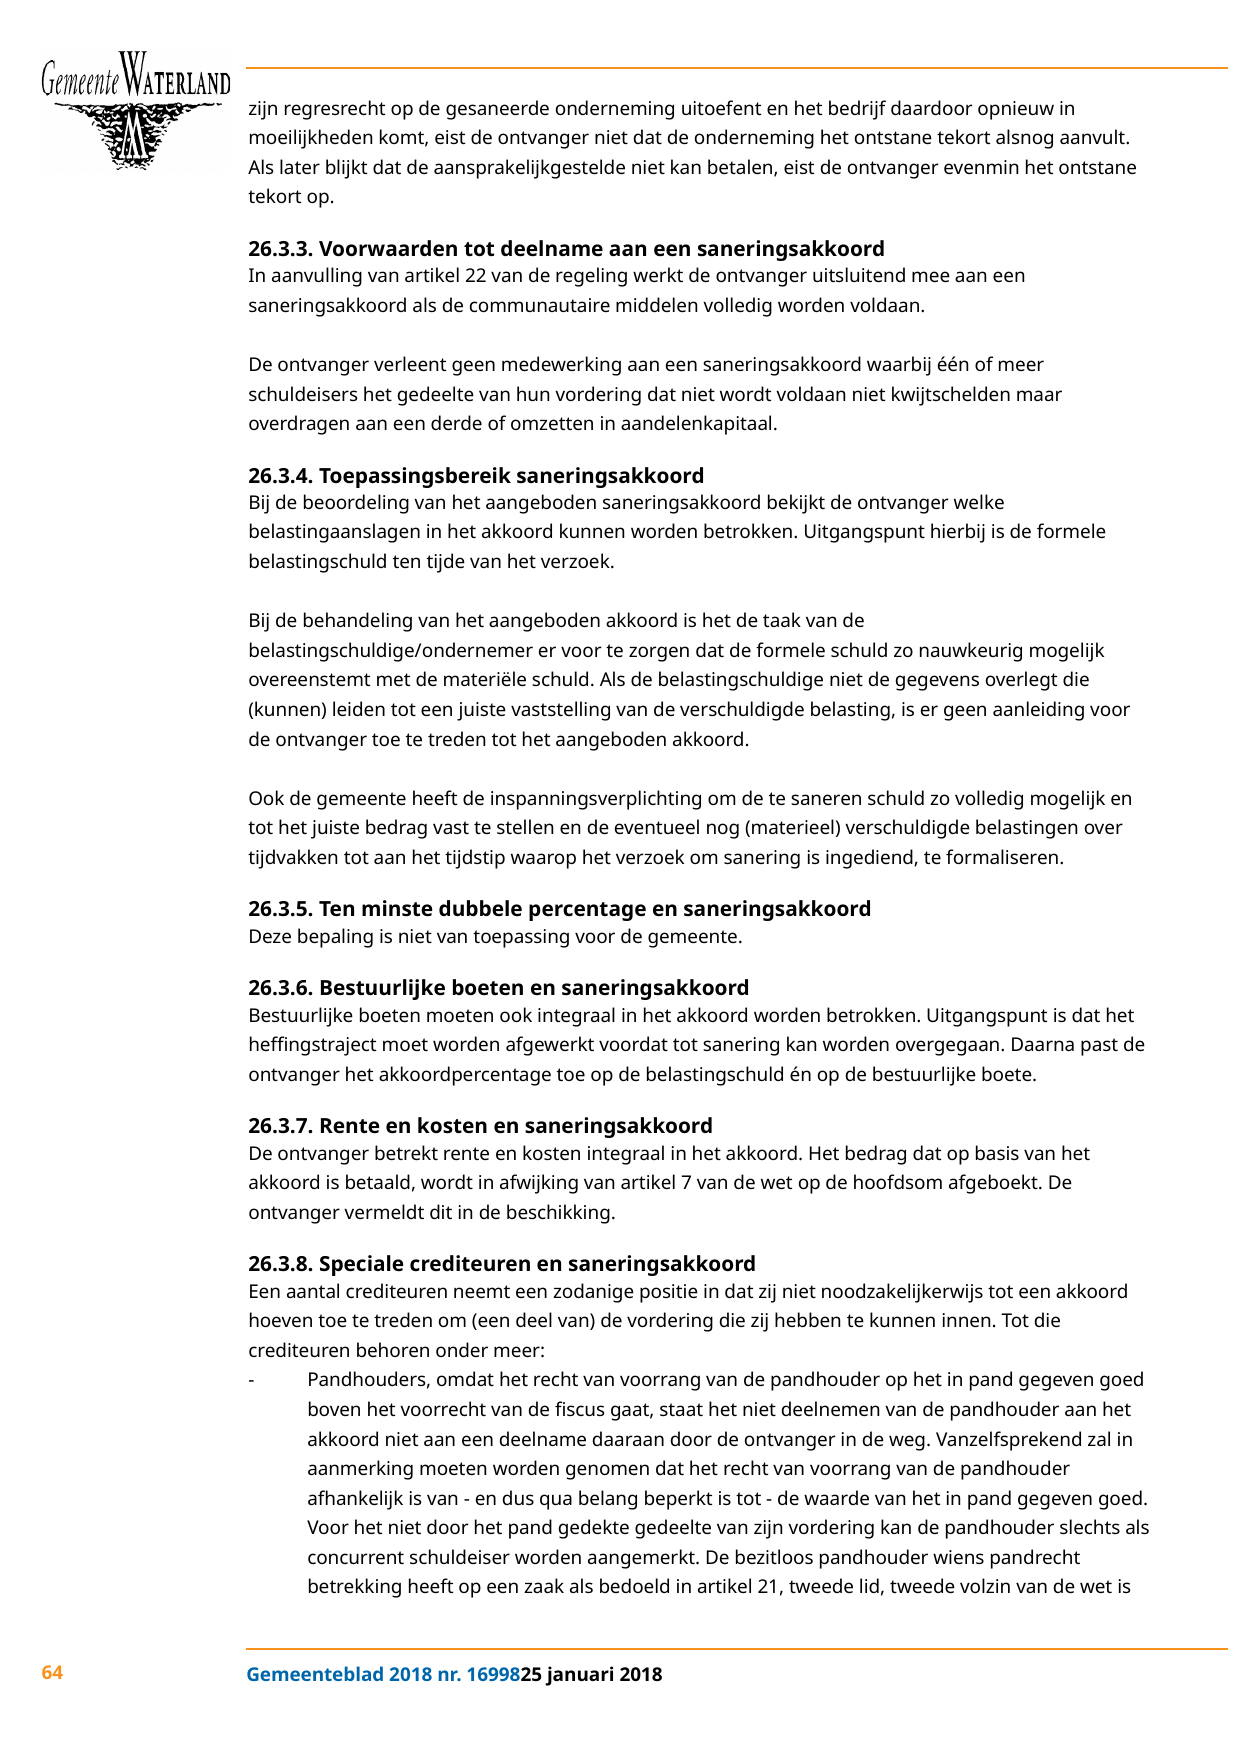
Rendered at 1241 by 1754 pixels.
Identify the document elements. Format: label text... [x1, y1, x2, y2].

text 26.3.3. Voorwaarden tot deelname aan een saneringsakkoord [248, 234, 1152, 262]
text 26.3.5. Ten minste dubbele percentage en saneringsakkoord [248, 894, 1152, 923]
text 26.3.6. Bestuurlijke boeten en saneringsakkoord [248, 973, 1152, 1002]
picture [41, 47, 231, 172]
text 26.3.7. Rente en kosten en saneringsakkoord [248, 1111, 1152, 1140]
text Deze bepaling is niet van toepassing voor de gemeente. [248, 923, 1152, 949]
text Bestuurlijke boeten moeten ook integraal in het akkoord worden betrokken. Uitgangspunt is dat het heffingstraject moet worden afgewerkt voordat tot sanering kan worden overgegaan. Daarna past de ontvanger het akkoordpercentage toe op de belastingschuld én op de bestuurlijke boete. [248, 1002, 1152, 1087]
text De ontvanger betrekt rente en kosten integraal in het akkoord. Het bedrag dat op basis van het akkoord is betaald, wordt in afwijking van artikel 7 van de wet op de hoofdsom afgeboekt. De ontvanger vermeldt dit in de beschikking. [248, 1140, 1152, 1225]
text 26.3.4. Toepassingsbereik saneringsakkoord [248, 461, 1152, 489]
text Bij de behandeling van het aangeboden akkoord is het de taak van de belastingschuldige/ondernemer er voor te zorgen dat de formele schuld zo nauwkeurig mogelijk overeenstemt met de materiële schuld. Als de belastingschuldige niet de gegevens overlegt die (kunnen) leiden tot een juiste vaststelling van de verschuldigde belasting, is er geen aanleiding voor de ontvanger toe te treden tot het aangeboden akkoord. [248, 607, 1152, 752]
text zijn regresrecht op de gesaneerde onderneming uitoefent en het bedrijf daardoor opnieuw in moeilijkheden komt, eist de ontvanger niet dat de onderneming het ontstane tekort alsnog aanvult. Als later blijkt dat de aansprakelijkgestelde niet kan betalen, eist de ontvanger evenmin het ontstane tekort op. [248, 95, 1152, 209]
text Bij de beoordeling van het aangeboden saneringsakkoord bekijkt de ontvanger welke belastingaanslagen in het akkoord kunnen worden betrokken. Uitgangspunt hierbij is de formele belastingschuld ten tijde van het verzoek. [248, 489, 1152, 574]
text 26.3.8. Speciale crediteuren en saneringsakkoord [248, 1249, 1152, 1278]
text De ontvanger verleent geen medewerking aan een saneringsakkoord waarbij één of meer schuldeisers het gedeelte van hun vordering dat niet wordt voldaan niet kwijtschelden maar overdragen aan een derde of omzetten in aandelenkapitaal. [248, 351, 1152, 436]
text Een aantal crediteuren neemt een zodanige positie in dat zij niet noodzakelijkerwijs tot een akkoord hoeven toe te treden om (een deel van) de vordering die zij hebben te kunnen innen. Tot die crediteuren behoren onder meer: [248, 1278, 1152, 1363]
text In aanvulling van artikel 22 van de regeling werkt de ontvanger uitsluitend mee aan een saneringsakkoord als de communautaire middelen volledig worden voldaan. [248, 262, 1152, 318]
text Ook de gemeente heeft de inspanningsverplichting om de te saneren schuld zo volledig mogelijk en tot het juiste bedrag vast te stellen en de eventueel nog (materieel) verschuldigde belastingen over tijdvakken tot aan het tijdstip waarop het verzoek om sanering is ingediend, te formaliseren. [248, 785, 1152, 870]
list Pandhouders, omdat het recht van voorrang van de pandhouder op het in pand gegeven goed boven het voorrecht van de fiscus gaat, staat het niet deelnemen van de pandhouder aan het akkoord niet aan een deelname daaraan door de ontvanger in de weg. Vanzelfsprekend zal in aanmerking moeten worden genomen dat het recht van voorrang van de pandhouder afhankelijk is van - en dus qua belang beperkt is tot - de waarde van het in pand gegeven goed. Voor het niet door het pand gedekte gedeelte van zijn vordering kan de pandhouder slechts als concurrent schuldeiser worden aangemerkt. De bezitloos pandhouder wiens pandrecht betrekking heeft op een zaak als bedoeld in artikel 21, tweede lid, tweede volzin van de wet is [248, 1367, 1152, 1599]
